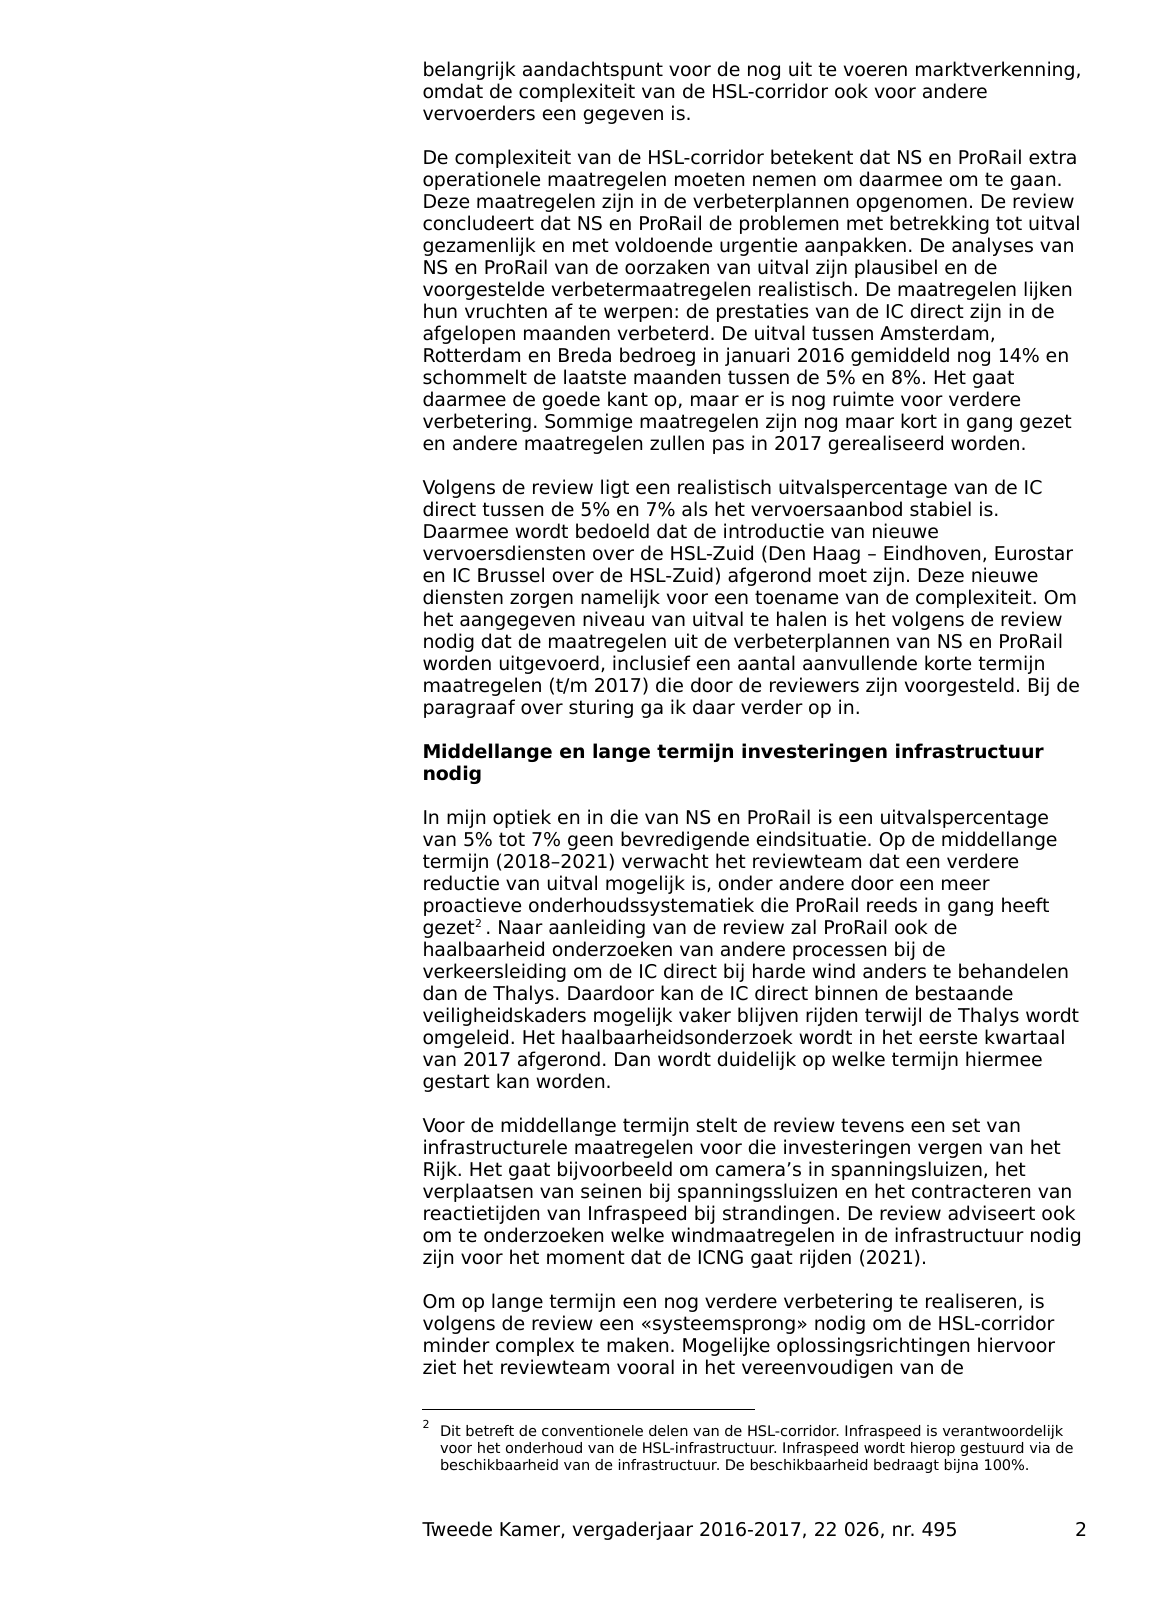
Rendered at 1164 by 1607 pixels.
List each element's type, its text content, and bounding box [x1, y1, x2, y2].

text Om op lange termijn een nog verdere verbetering te realiseren, is volgens de review een «systeemsprong» nodig om de HSL-corridor minder complex te maken. Mogelijke oplossingsrichtingen hiervoor ziet het reviewteam vooral in het vereenvoudigen van de [422, 1291, 1087, 1379]
text In mijn optiek en in die van NS en ProRail is een uitvalspercentage van 5% tot 7% geen bevredigende eindsituatie. Op de middellange termijn (2018–2021) verwacht het reviewteam dat een verdere reductie van uitval mogelijk is, onder andere door een meer proactieve onderhoudssystematiek die ProRail reeds in gang heeft gezet. Naar aanleiding van de review zal ProRail ook de haalbaarheid onderzoeken van andere processen bij de verkeersleiding om de IC direct bij harde wind anders te behandelen dan de Thalys. Daardoor kan de IC direct binnen de bestaande veiligheidskaders mogelijk vaker blijven rijden terwijl de Thalys wordt omgeleid. Het haalbaarheidsonderzoek wordt in het eerste kwartaal van 2017 afgerond. Dan wordt duidelijk op welke termijn hiermee gestart kan worden. [422, 807, 1087, 1093]
subtitle Middellange en lange termijn investeringen infrastructuur nodig [422, 741, 1087, 785]
text Voor de middellange termijn stelt de review tevens een set van infrastructurele maatregelen voor die investeringen vergen van het Rijk. Het gaat bijvoorbeeld om camera’s in spanningsluizen, het verplaatsen van seinen bij spanningssluizen en het contracteren van reactietijden van Infraspeed bij strandingen. De review adviseert ook om te onderzoeken welke windmaatregelen in de infrastructuur nodig zijn voor het moment dat de ICNG gaat rijden (2021). [422, 1115, 1087, 1269]
text Volgens de review ligt een realistisch uitvalspercentage van de IC direct tussen de 5% en 7% als het vervoersaanbod stabiel is. Daarmee wordt bedoeld dat de introductie van nieuwe vervoersdiensten over de HSL-Zuid (Den Haag – Eindhoven, Eurostar en IC Brussel over de HSL-Zuid) afgerond moet zijn. Deze nieuwe diensten zorgen namelijk voor een toename van de complexiteit. Om het aangegeven niveau van uitval te halen is het volgens de review nodig dat de maatregelen uit de verbeterplannen van NS en ProRail worden uitgevoerd, inclusief een aantal aanvullende korte termijn maatregelen (t/m 2017) die door de reviewers zijn voorgesteld. Bij de paragraaf over sturing ga ik daar verder op in. [422, 477, 1087, 719]
text Dit betreft de conventionele delen van de HSL-corridor. Infraspeed is verantwoordelijk voor het onderhoud van de HSL-infrastructuur. Infraspeed wordt hierop gestuurd via de beschikbaarheid van de infrastructuur. De beschikbaarheid bedraagt bijna 100%. [422, 1418, 1087, 1474]
text De complexiteit van de HSL-corridor betekent dat NS en ProRail extra operationele maatregelen moeten nemen om daarmee om te gaan. Deze maatregelen zijn in de verbeterplannen opgenomen. De review concludeert dat NS en ProRail de problemen met betrekking tot uitval gezamenlijk en met voldoende urgentie aanpakken. De analyses van NS en ProRail van de oorzaken van uitval zijn plausibel en de voorgestelde verbetermaatregelen realistisch. De maatregelen lijken hun vruchten af te werpen: de prestaties van de IC direct zijn in de afgelopen maanden verbeterd. De uitval tussen Amsterdam, Rotterdam en Breda bedroeg in januari 2016 gemiddeld nog 14% en schommelt de laatste maanden tussen de 5% en 8%. Het gaat daarmee de goede kant op, maar er is nog ruimte voor verdere verbetering. Sommige maatregelen zijn nog maar kort in gang gezet en andere maatregelen zullen pas in 2017 gerealiseerd worden. [422, 147, 1087, 455]
text belangrijk aandachtspunt voor de nog uit te voeren marktverkenning, omdat de complexiteit van de HSL-corridor ook voor andere vervoerders een gegeven is. [422, 59, 1087, 125]
